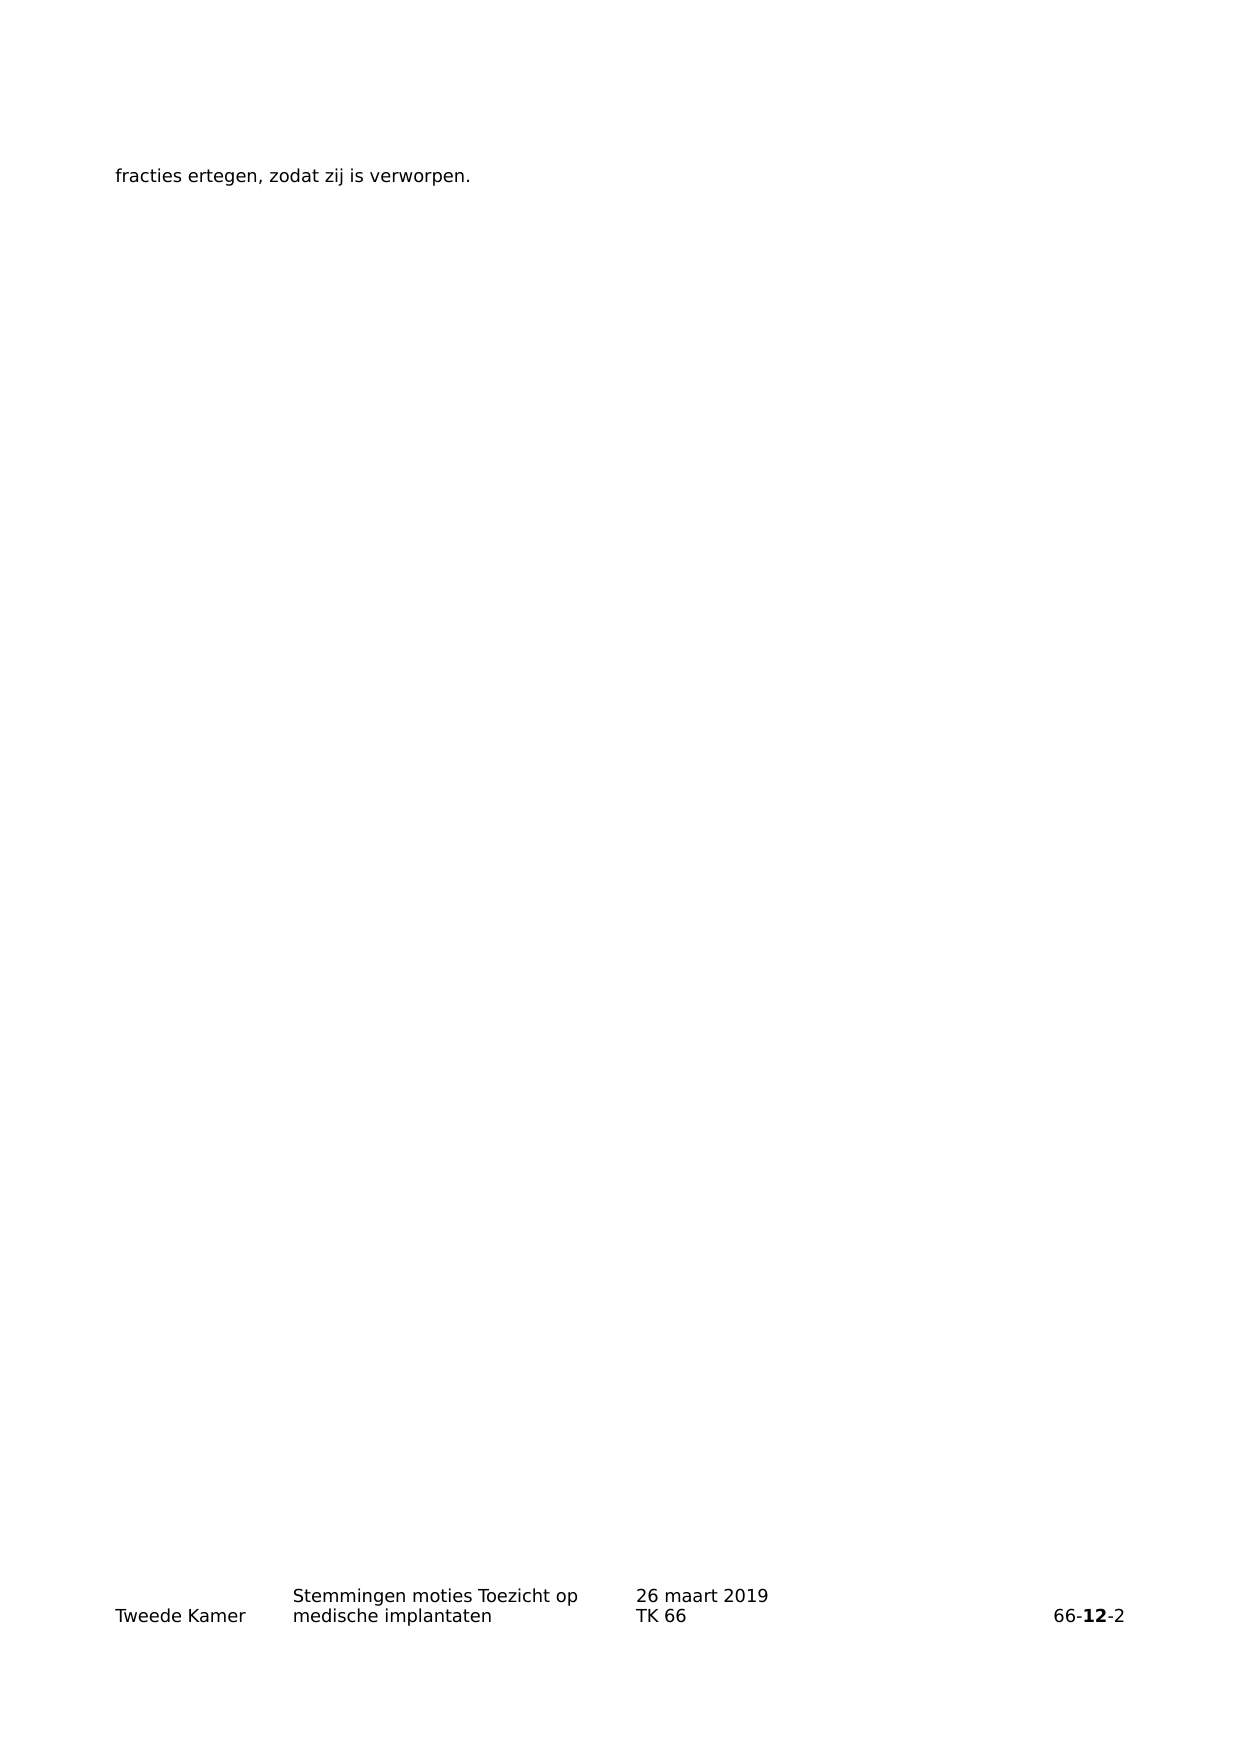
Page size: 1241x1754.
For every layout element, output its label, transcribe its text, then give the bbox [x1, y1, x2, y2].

text fracties ertegen, zodat zij is verworpen. [115, 165, 605, 186]
